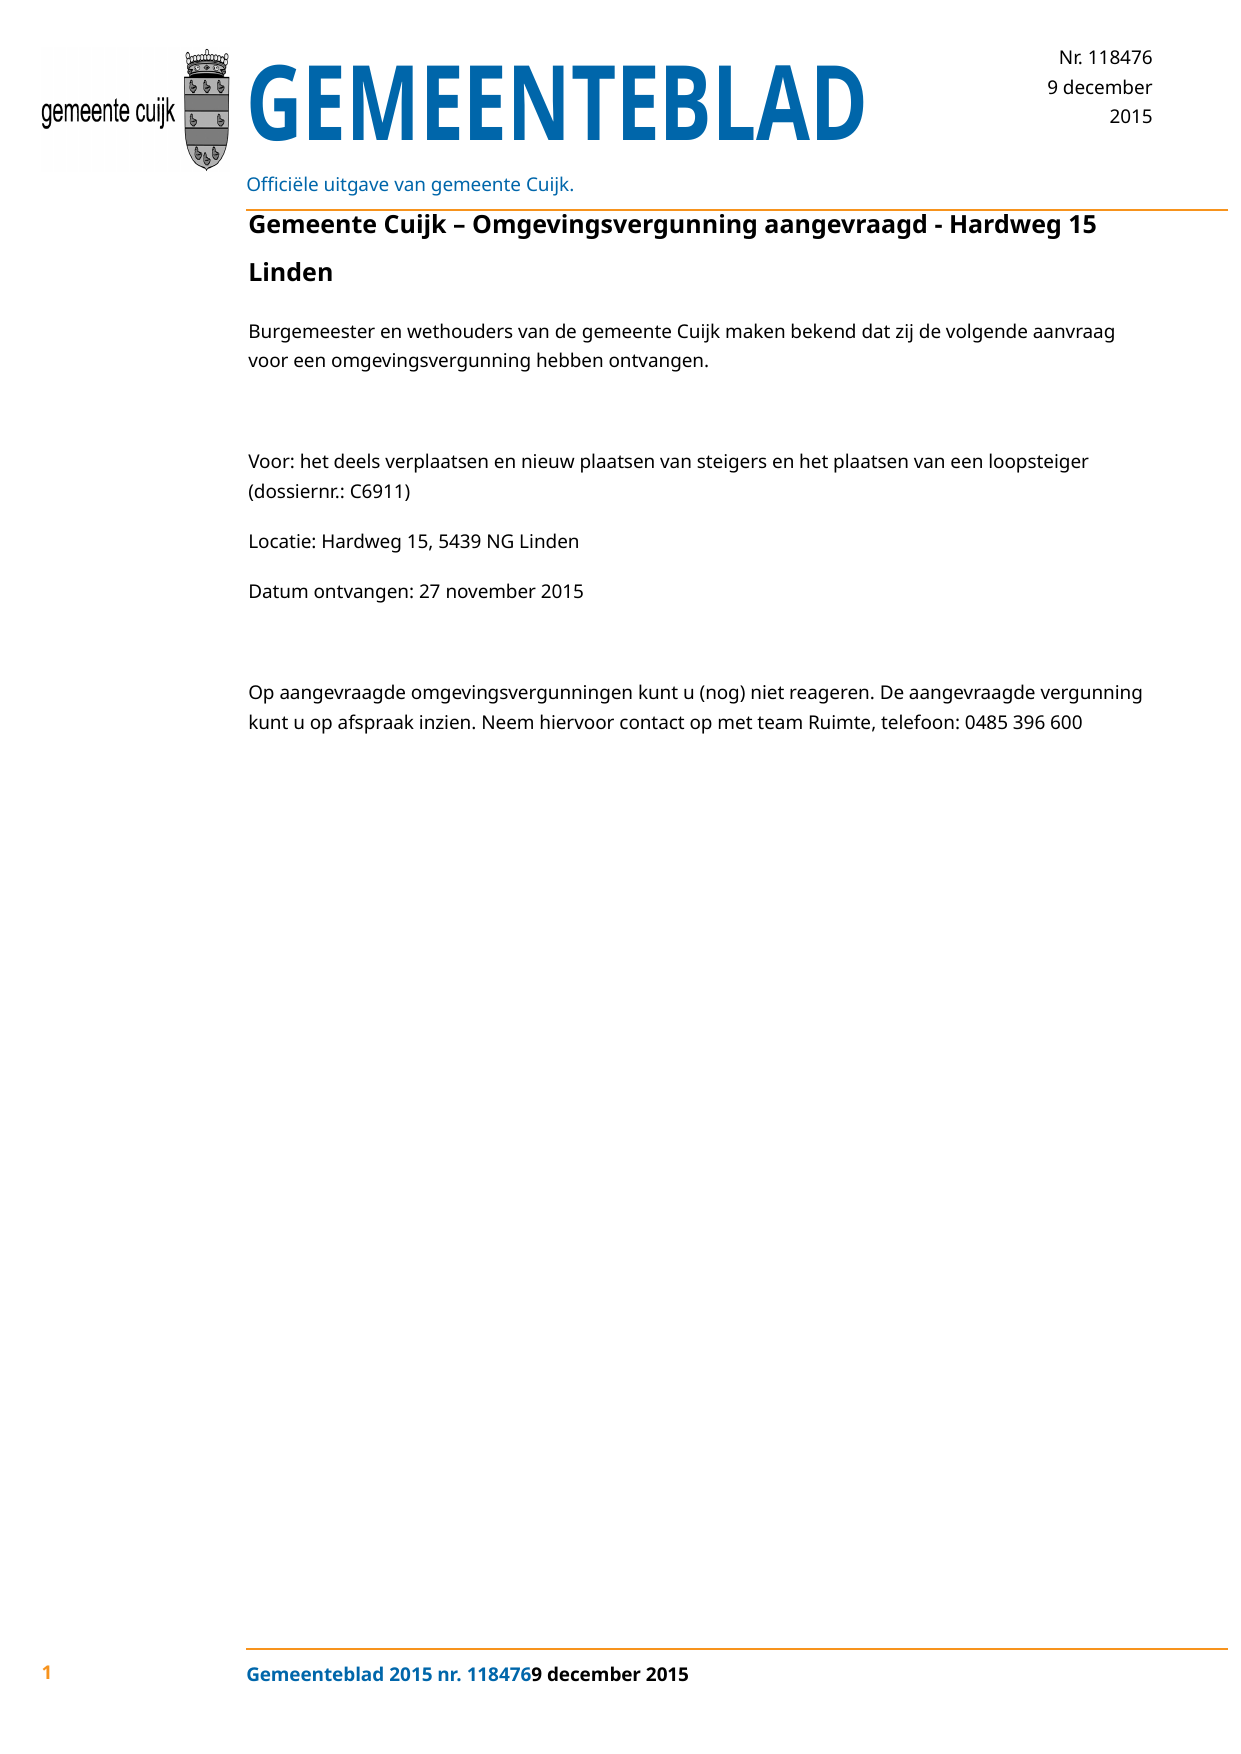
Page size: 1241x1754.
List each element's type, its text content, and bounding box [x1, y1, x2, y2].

text Gemeente Cuijk – Omgevingsvergunning aangevraagd - Hardweg 15 Linden [248, 211, 1152, 288]
picture [41, 47, 231, 172]
text Locatie: Hardweg 15, 5439 NG Linden [248, 528, 1152, 554]
text Burgemeester en wethouders van de gemeente Cuijk maken bekend dat zij de volgende aanvraag voor een omgevingsvergunning hebben ontvangen. [248, 318, 1152, 373]
text Op aangevraagde omgevingsvergunningen kunt u (nog) niet reageren. De aangevraagde vergunning kunt u op afspraak inzien. Neem hiervoor contact op met team Ruimte, telefoon: 0485 396 600 [248, 679, 1152, 735]
text Datum ontvangen: 27 november 2015 [248, 579, 1152, 604]
text Voor: het deels verplaatsen en nieuw plaatsen van steigers en het plaatsen van een loopsteiger (dossiernr.: C6911) [248, 448, 1152, 504]
